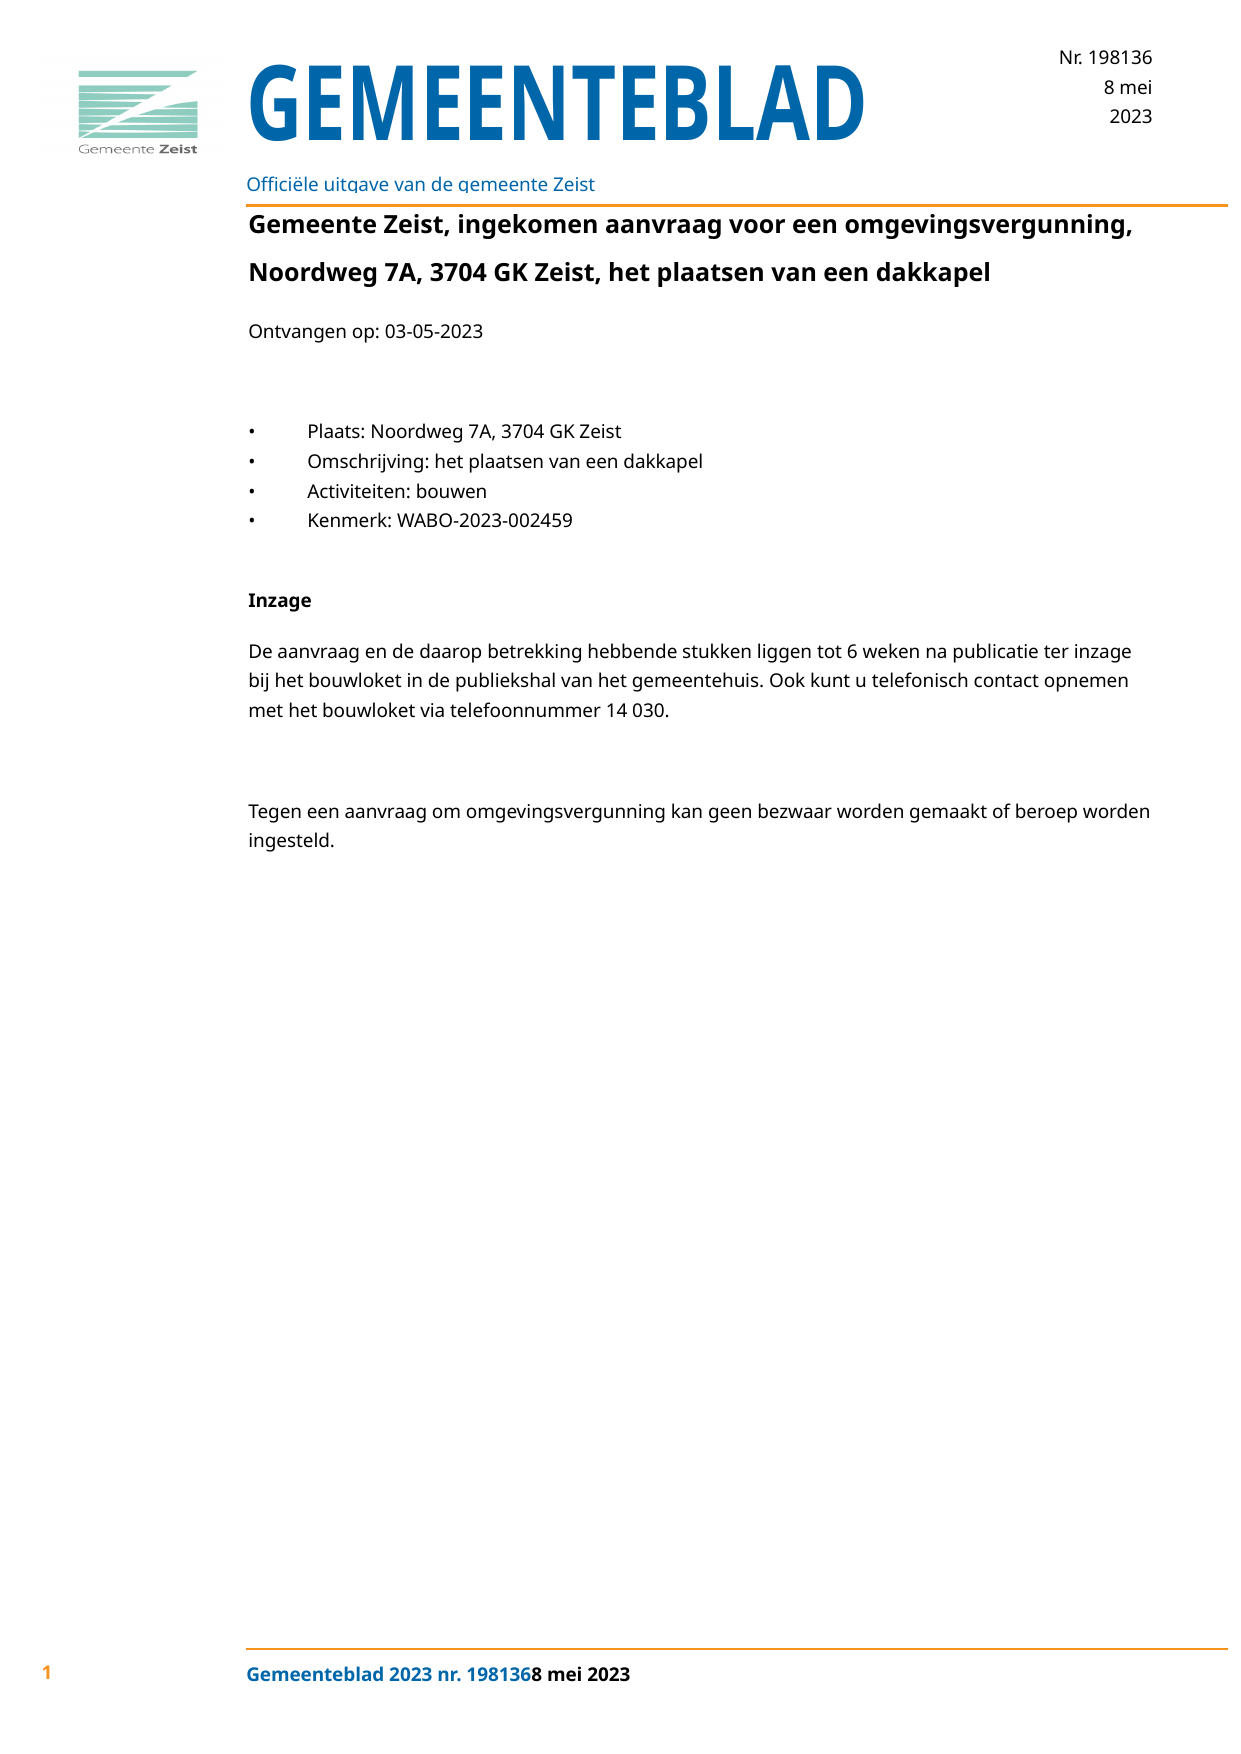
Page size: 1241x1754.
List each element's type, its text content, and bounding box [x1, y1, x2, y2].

picture [41, 47, 231, 172]
list Kenmerk: WABO-2023-002459 [248, 507, 1152, 533]
text De aanvraag en de daarop betrekking hebbende stukken liggen tot 6 weken na publicatie ter inzage bij het bouwloket in de publiekshal van het gemeentehuis. Ook kunt u telefonisch contact opnemen met het bouwloket via telefoonnummer 14 030. [248, 638, 1152, 723]
text Ontvangen op: 03-05-2023 [248, 318, 1152, 344]
text Gemeente Zeist, ingekomen aanvraag voor een omgevingsvergunning, Noordweg 7A, 3704 GK Zeist, het plaatsen van een dakkapel [248, 207, 1152, 288]
list Plaats: Noordweg 7A, 3704 GK Zeist [248, 419, 1152, 444]
text Tegen een aanvraag om omgevingsvergunning kan geen bezwaar worden gemaakt of beroep worden ingesteld. [248, 798, 1152, 853]
text Inzage [248, 587, 1152, 613]
list Activiteiten: bouwen [248, 478, 1152, 504]
list Omschrijving: het plaatsen van een dakkapel [248, 448, 1152, 474]
